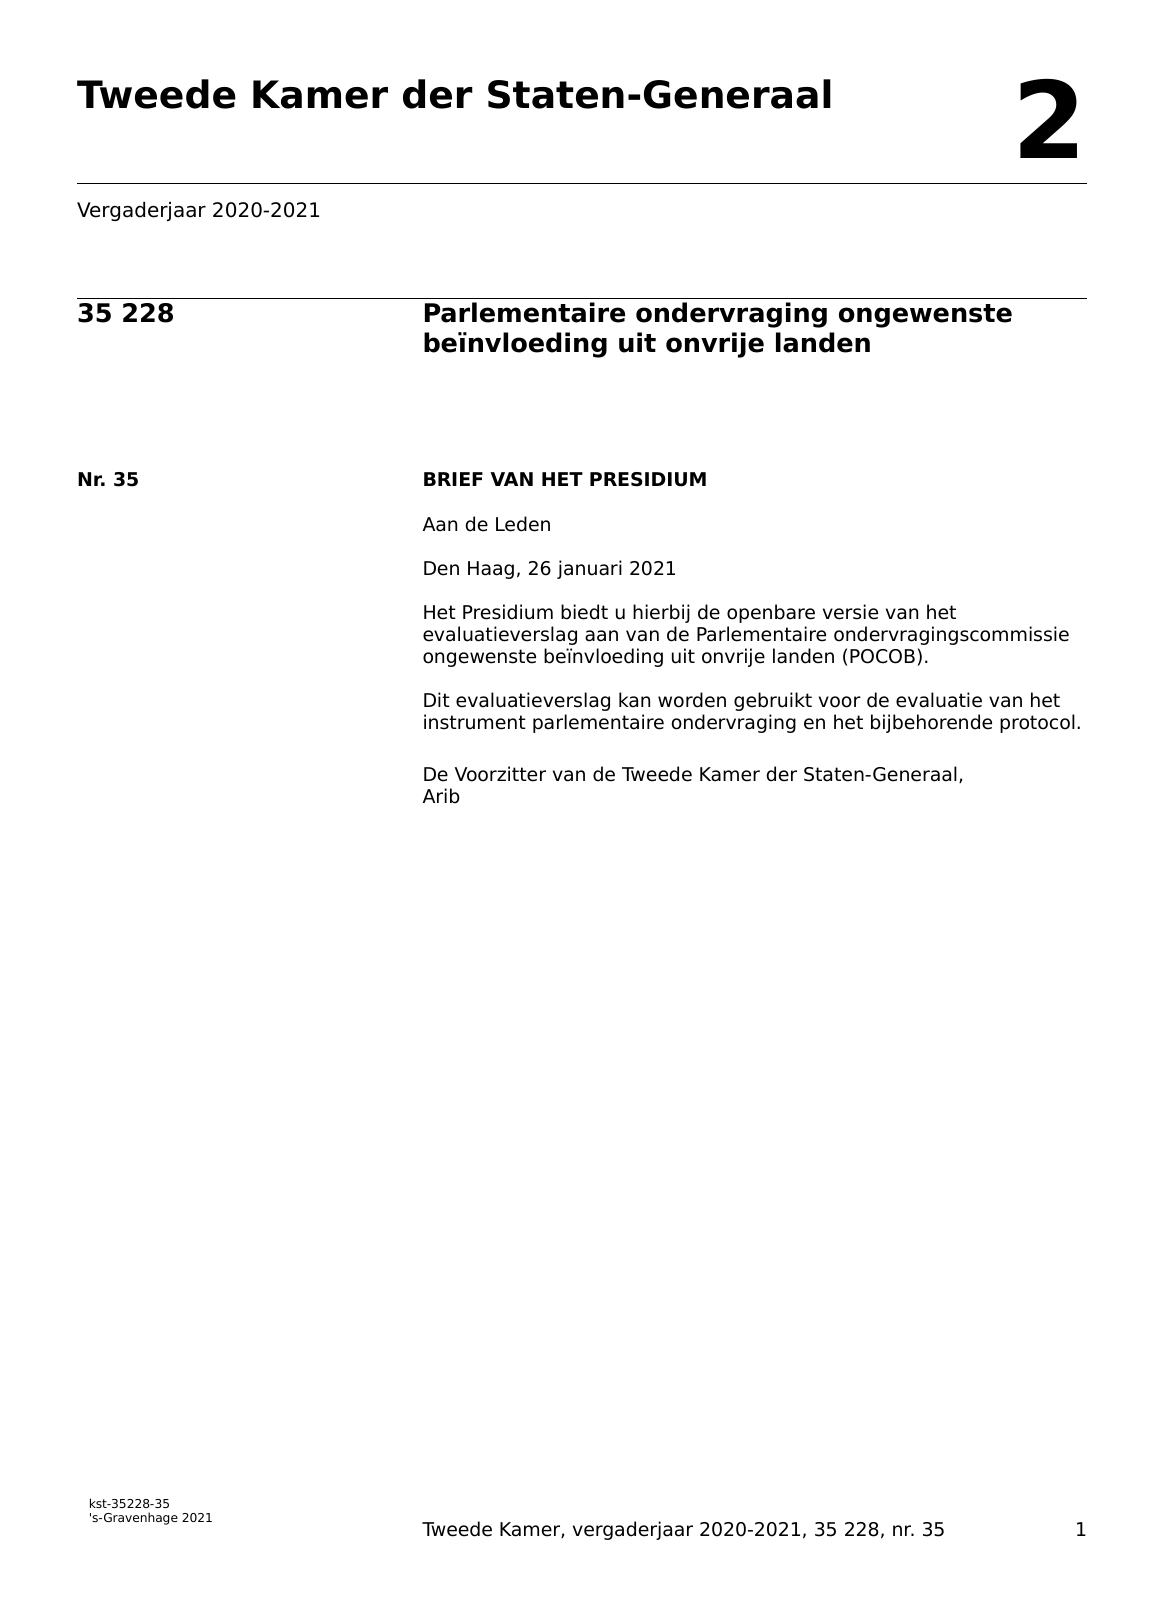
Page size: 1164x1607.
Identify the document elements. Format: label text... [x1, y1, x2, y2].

subtitle Nr. 35 BRIEF VAN HET PRESIDIUM [77, 469, 1087, 491]
text Aan de Leden [422, 513, 1087, 536]
text Het Presidium biedt u hierbij de openbare versie van het evaluatieverslag aan van de Parlementaire ondervragingscommissie ongewenste beïnvloeding uit onvrije landen (POCOB). [422, 602, 1087, 668]
text 's-Gravenhage 2021 [88, 1511, 323, 1525]
text Den Haag, 26 januari 2021 [422, 558, 1087, 580]
subtitle 35 228 Parlementaire ondervraging ongewenste beïnvloeding uit onvrije landen [77, 299, 1087, 358]
text kst-35228-35 [88, 1497, 323, 1511]
text Dit evaluatieverslag kan worden gebruikt voor de evaluatie van het instrument parlementaire ondervraging en het bijbehorende protocol. [422, 690, 1087, 734]
table_header Tweede Kamer der Staten-Generaal [77, 59, 886, 183]
table_cell Vergaderjaar 2020-2021 [77, 184, 1087, 298]
table_header 2 [886, 59, 1087, 183]
text De Voorzitter van de Tweede Kamer der Staten-Generaal, Arib [422, 764, 1087, 808]
